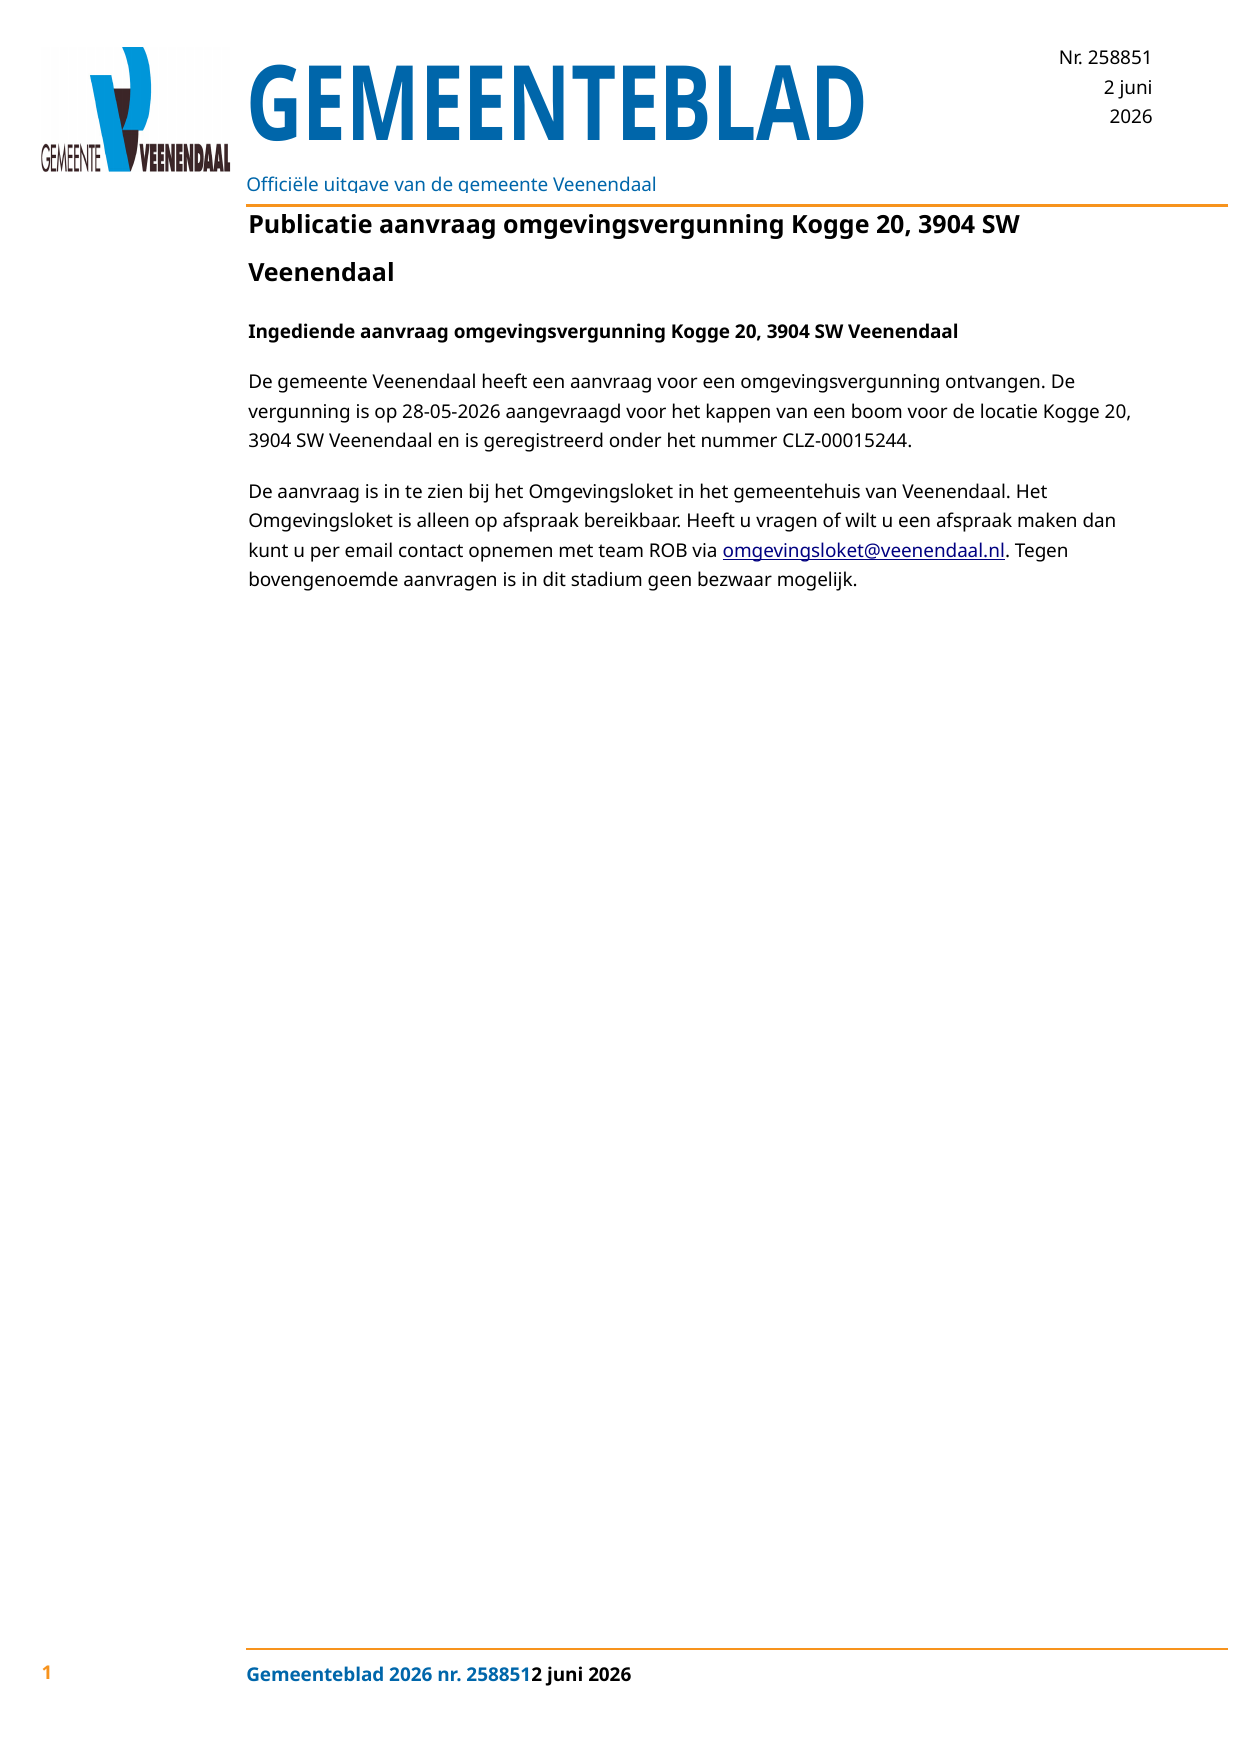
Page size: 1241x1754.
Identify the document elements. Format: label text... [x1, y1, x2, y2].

text De gemeente Veenendaal heeft een aanvraag voor een omgevingsvergunning ontvangen. De vergunning is op 28-05-2026 aangevraagd voor het kappen van een boom voor de locatie Kogge 20, 3904 SW Veenendaal en is geregistreerd onder het nummer CLZ-00015244. [248, 368, 1152, 453]
text Publicatie aanvraag omgevingsvergunning Kogge 20, 3904 SW Veenendaal [248, 207, 1152, 288]
text Ingediende aanvraag omgevingsvergunning Kogge 20, 3904 SW Veenendaal [248, 318, 1152, 344]
text De aanvraag is in te zien bij het Omgevingsloket in het gemeentehuis van Veenendaal. Het Omgevingsloket is alleen op afspraak bereikbaar. Heeft u vragen of wilt u een afspraak maken dan kunt u per email contact opnemen met team ROB via omgevingsloket@veenendaal.nl. Tegen bovengenoemde aanvragen is in dit stadium geen bezwaar mogelijk. [248, 478, 1152, 592]
picture [123, 47, 231, 172]
picture [41, 47, 130, 172]
